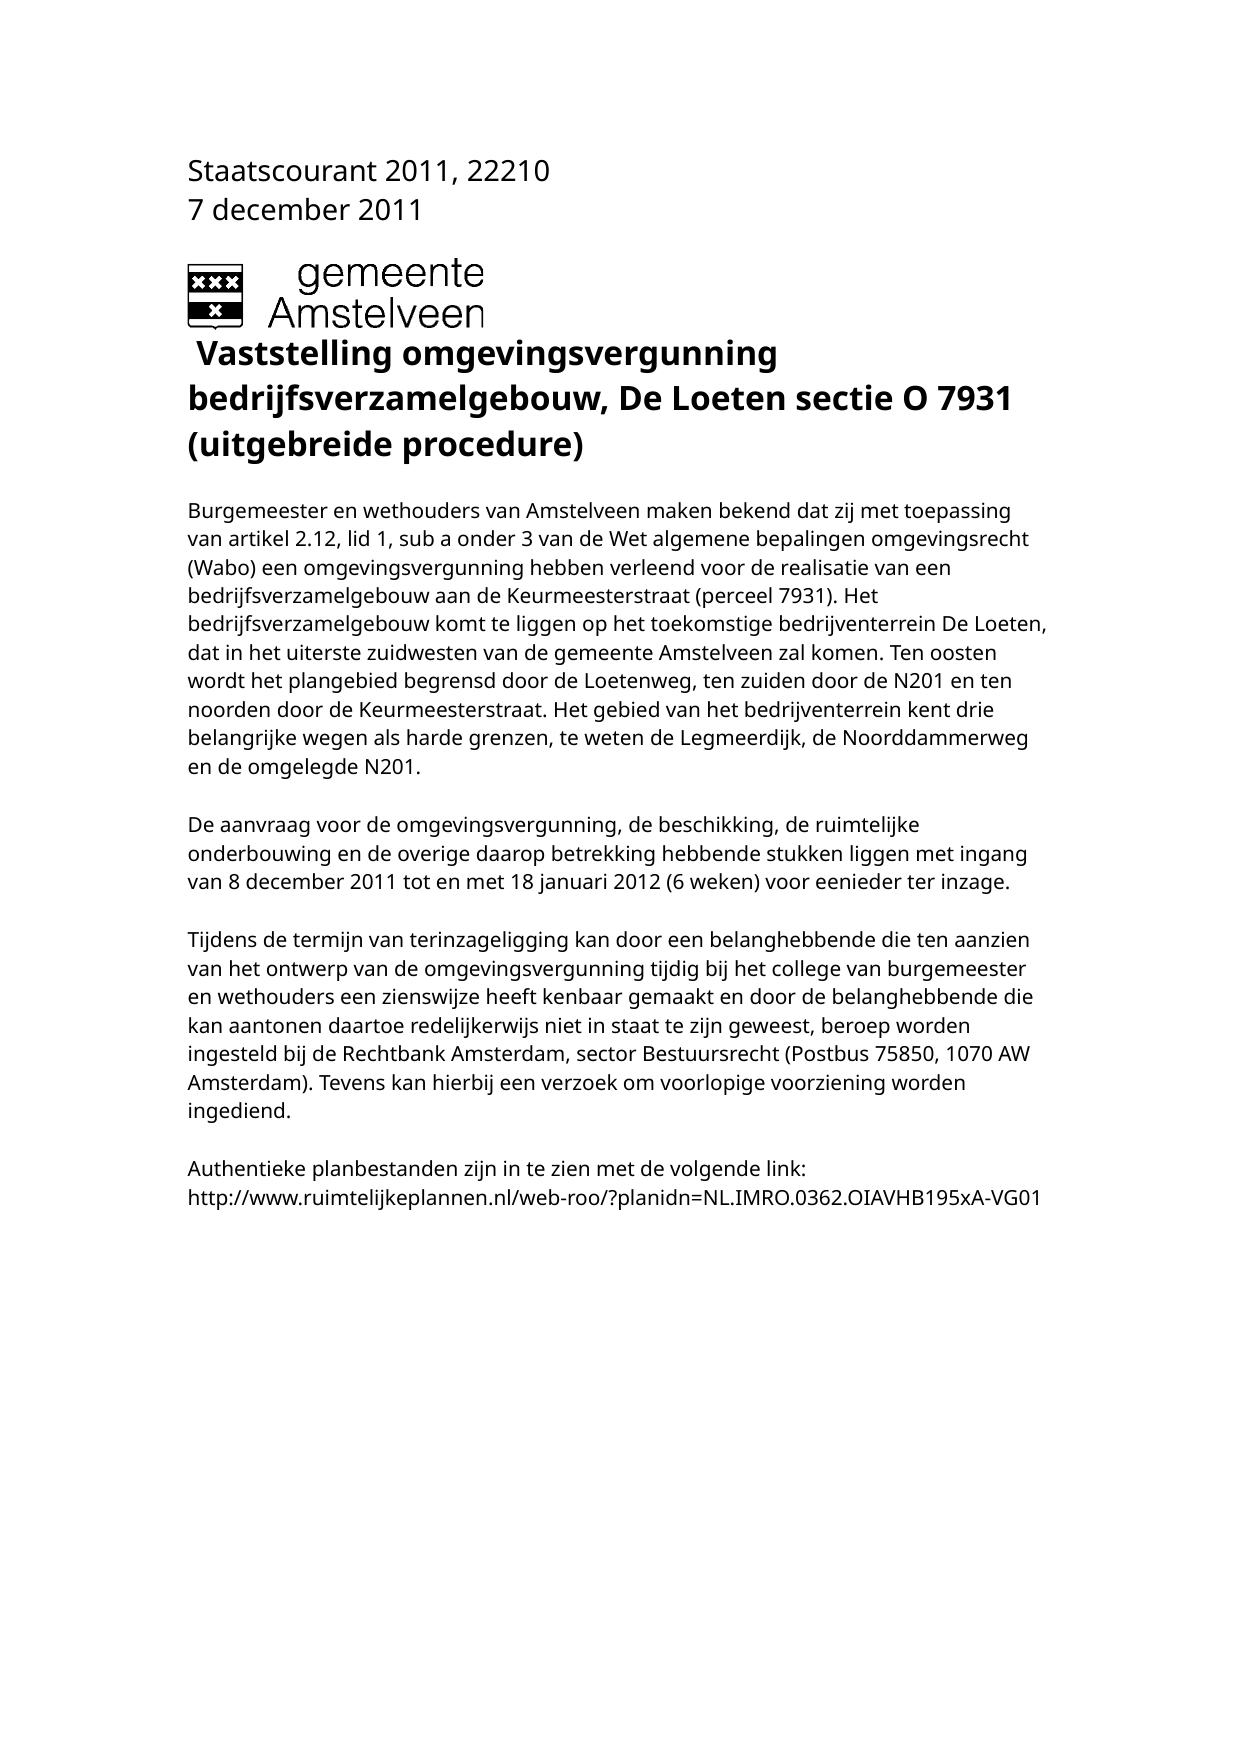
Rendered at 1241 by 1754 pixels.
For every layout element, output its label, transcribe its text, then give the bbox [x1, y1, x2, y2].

text Tijdens de termijn van terinzageligging kan door een belanghebbende die ten aanzien van het ontwerp van de omgevingsvergunning tijdig bij het college van burgemeester en wethouders een zienswijze heeft kenbaar gemaakt en door de belanghebbende die kan aantonen daartoe redelijkerwijs niet in staat te zijn geweest, beroep worden ingesteld bij de Rechtbank Amsterdam, sector Bestuursrecht (Postbus 75850, 1070 AW Amsterdam). Tevens kan hierbij een verzoek om voorlopige voorziening worden ingediend. [187, 926, 1053, 1124]
picture [187, 258, 484, 330]
text De aanvraag voor de omgevingsvergunning, de beschikking, de ruimtelijke onderbouwing en de overige daarop betrekking hebbende stukken liggen met ingang van 8 december 2011 tot en met 18 januari 2012 (6 weken) voor eenieder ter inzage. [187, 810, 1053, 896]
text Staatscourant 2011, 22210 [187, 150, 1053, 190]
subtitle Vaststelling omgevingsvergunning bedrijfsverzamelgebouw, De Loeten sectie O 7931 (uitgebreide procedure) [187, 271, 1053, 466]
text Authentieke planbestanden zijn in te zien met de volgende link: http://www.ruimtelijkeplannen.nl/web-roo/?planidn=NL.IMRO.0362.OIAVHB195xA-VG01 [187, 1154, 1053, 1211]
text 7 december 2011 [187, 190, 1053, 229]
text Burgemeester en wethouders van Amstelveen maken bekend dat zij met toepassing van artikel 2.12, lid 1, sub a onder 3 van de Wet algemene bepalingen omgevingsrecht (Wabo) een omgevingsvergunning hebben verleend voor de realisatie van een bedrijfsverzamelgebouw aan de Keurmeesterstraat (perceel 7931). Het bedrijfsverzamelgebouw komt te liggen op het toekomstige bedrijventerrein De Loeten, dat in het uiterste zuidwesten van de gemeente Amstelveen zal komen. Ten oosten wordt het plangebied begrensd door de Loetenweg, ten zuiden door de N201 en ten noorden door de Keurmeesterstraat. Het gebied van het bedrijventerrein kent drie belangrijke wegen als harde grenzen, te weten de Legmeerdijk, de Noorddammerweg en de omgelegde N201. [187, 496, 1053, 780]
